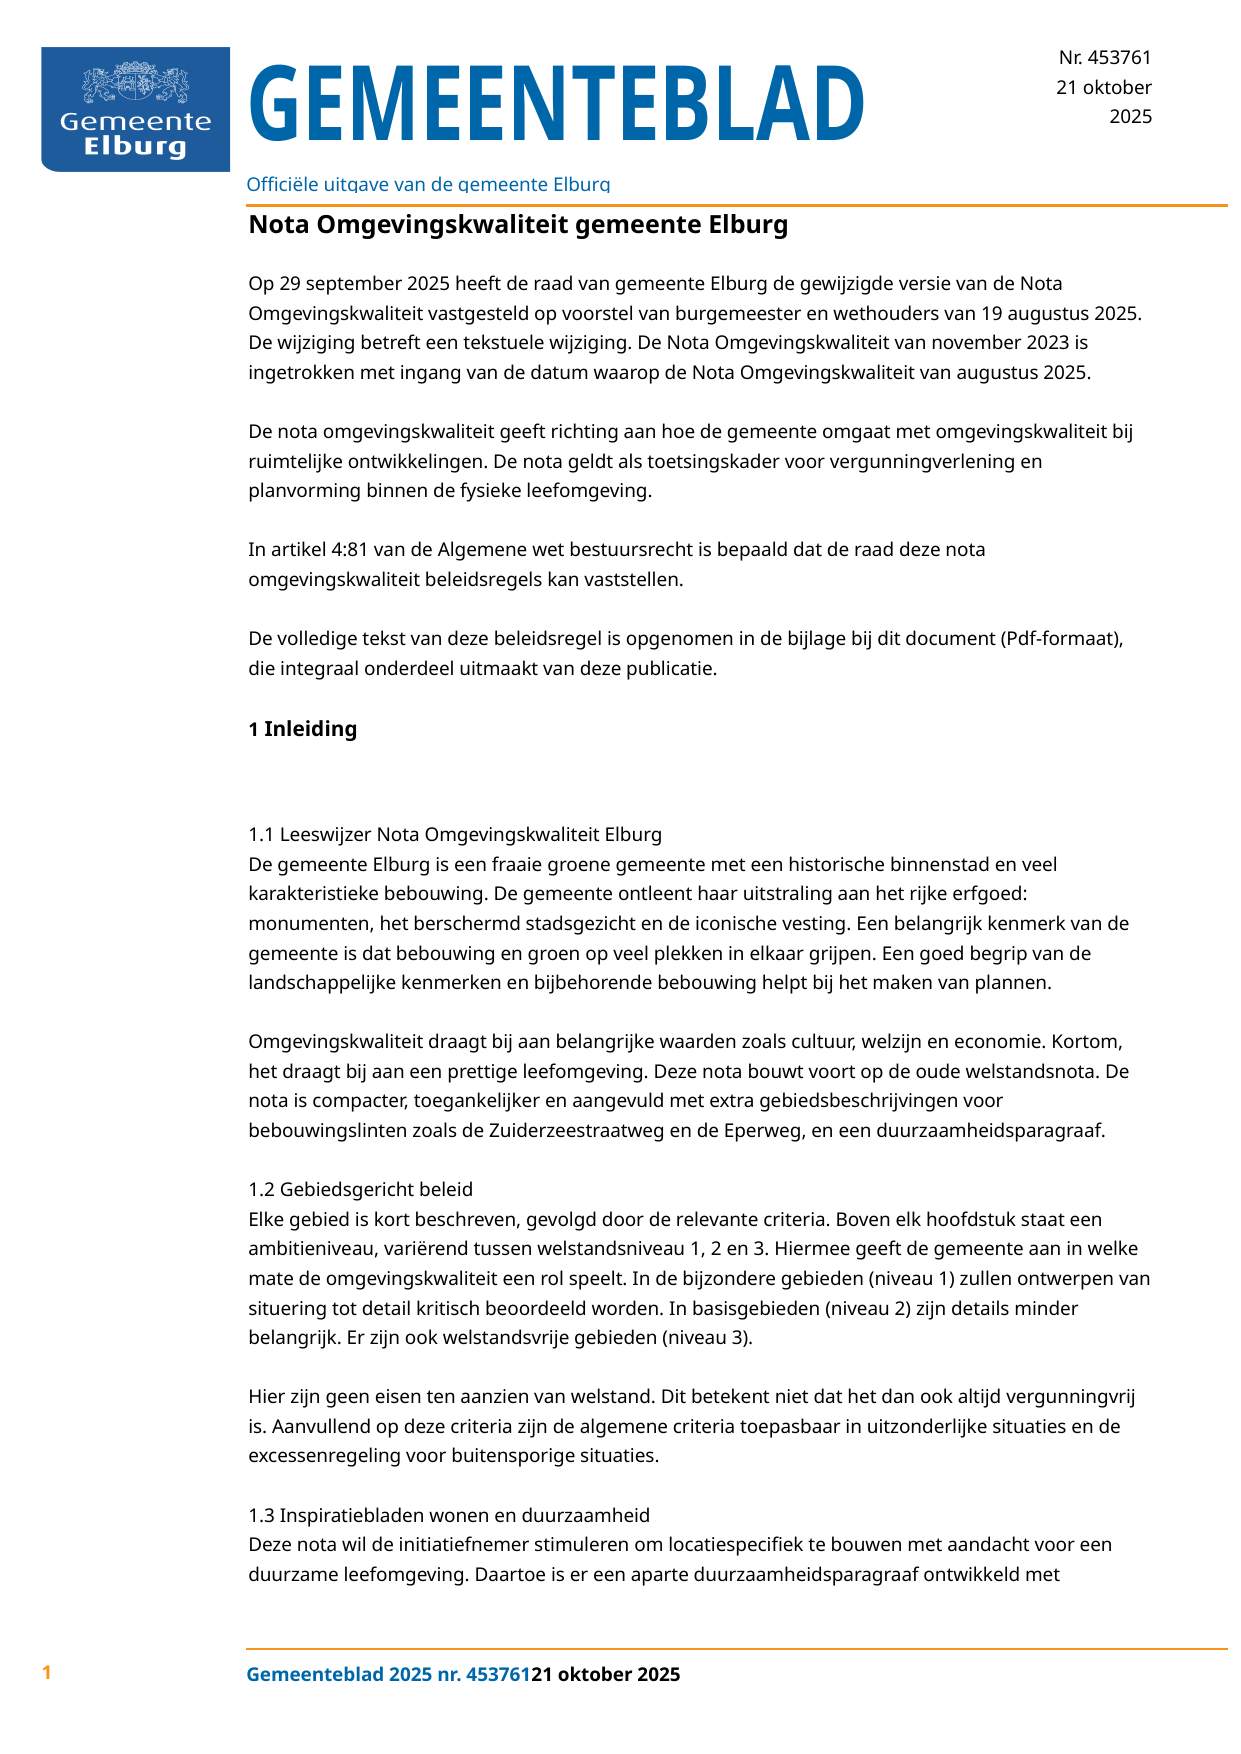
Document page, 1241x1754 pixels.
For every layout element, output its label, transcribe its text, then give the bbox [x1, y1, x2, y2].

text Elke gebied is kort beschreven, gevolgd door de relevante criteria. Boven elk hoofdstuk staat een ambitieniveau, variërend tussen welstandsniveau 1, 2 en 3. Hiermee geeft de gemeente aan in welke mate de omgevingskwaliteit een rol speelt. In de bijzondere gebieden (niveau 1) zullen ontwerpen van situering tot detail kritisch beoordeeld worden. In basisgebieden (niveau 2) zijn details minder belangrijk. Er zijn ook welstandsvrije gebieden (niveau 3). [248, 1206, 1152, 1350]
picture [41, 47, 231, 172]
text 1.2 Gebiedsgericht beleid [248, 1176, 1152, 1202]
text 1.1 Leeswijzer Nota Omgevingskwaliteit Elburg [248, 821, 1152, 847]
text Hier zijn geen eisen ten aanzien van welstand. Dit betekent niet dat het dan ook altijd vergunningvrij is. Aanvullend op deze criteria zijn de algemene criteria toepasbaar in uitzonderlijke situaties en de excessenregeling voor buitensporige situaties. [248, 1383, 1152, 1468]
text De volledige tekst van deze beleidsregel is opgenomen in de bijlage bij dit document (Pdf-formaat), die integraal onderdeel uitmaakt van deze publicatie. [248, 625, 1152, 681]
text In artikel 4:81 van de Algemene wet bestuursrecht is bepaald dat de raad deze nota omgevingskwaliteit beleidsregels kan vaststellen. [248, 537, 1152, 592]
text Omgevingskwaliteit draagt bij aan belangrijke waarden zoals cultuur, welzijn en economie. Kortom, het draagt bij aan een prettige leefomgeving. Deze nota bouwt voort op de oude welstandsnota. De nota is compacter, toegankelijker en aangevuld met extra gebiedsbeschrijvingen voor bebouwingslinten zoals de Zuiderzeestraatweg en de Eperweg, en een duurzaamheidsparagraaf. [248, 1028, 1152, 1143]
text 1.3 Inspiratiebladen wonen en duurzaamheid [248, 1502, 1152, 1527]
text De wijziging betreft een tekstuele wijziging. De Nota Omgevingskwaliteit van november 2023 is ingetrokken met ingang van de datum waarop de Nota Omgevingskwaliteit van augustus 2025. [248, 329, 1152, 385]
text 1 Inleiding [248, 714, 1152, 742]
text De nota omgevingskwaliteit geeft richting aan hoe de gemeente omgaat met omgevingskwaliteit bij ruimtelijke ontwikkelingen. De nota geldt als toetsingskader voor vergunningverlening en planvorming binnen de fysieke leefomgeving. [248, 418, 1152, 503]
text Deze nota wil de initiatiefnemer stimuleren om locatiespecifiek te bouwen met aandacht voor een duurzame leefomgeving. Daartoe is er een aparte duurzaamheidsparagraaf ontwikkeld met [248, 1531, 1152, 1587]
text Op 29 september 2025 heeft de raad van gemeente Elburg de gewijzigde versie van de Nota Omgevingskwaliteit vastgesteld op voorstel van burgemeester en wethouders van 19 augustus 2025. [248, 270, 1152, 326]
text Nota Omgevingskwaliteit gemeente Elburg [248, 207, 1152, 241]
text De gemeente Elburg is een fraaie groene gemeente met een historische binnenstad en veel karakteristieke bebouwing. De gemeente ontleent haar uitstraling aan het rijke erfgoed: monumenten, het berschermd stadsgezicht en de iconische vesting. Een belangrijk kenmerk van de gemeente is dat bebouwing en groen op veel plekken in elkaar grijpen. Een goed begrip van de landschappelijke kenmerken en bijbehorende bebouwing helpt bij het maken van plannen. [248, 851, 1152, 995]
